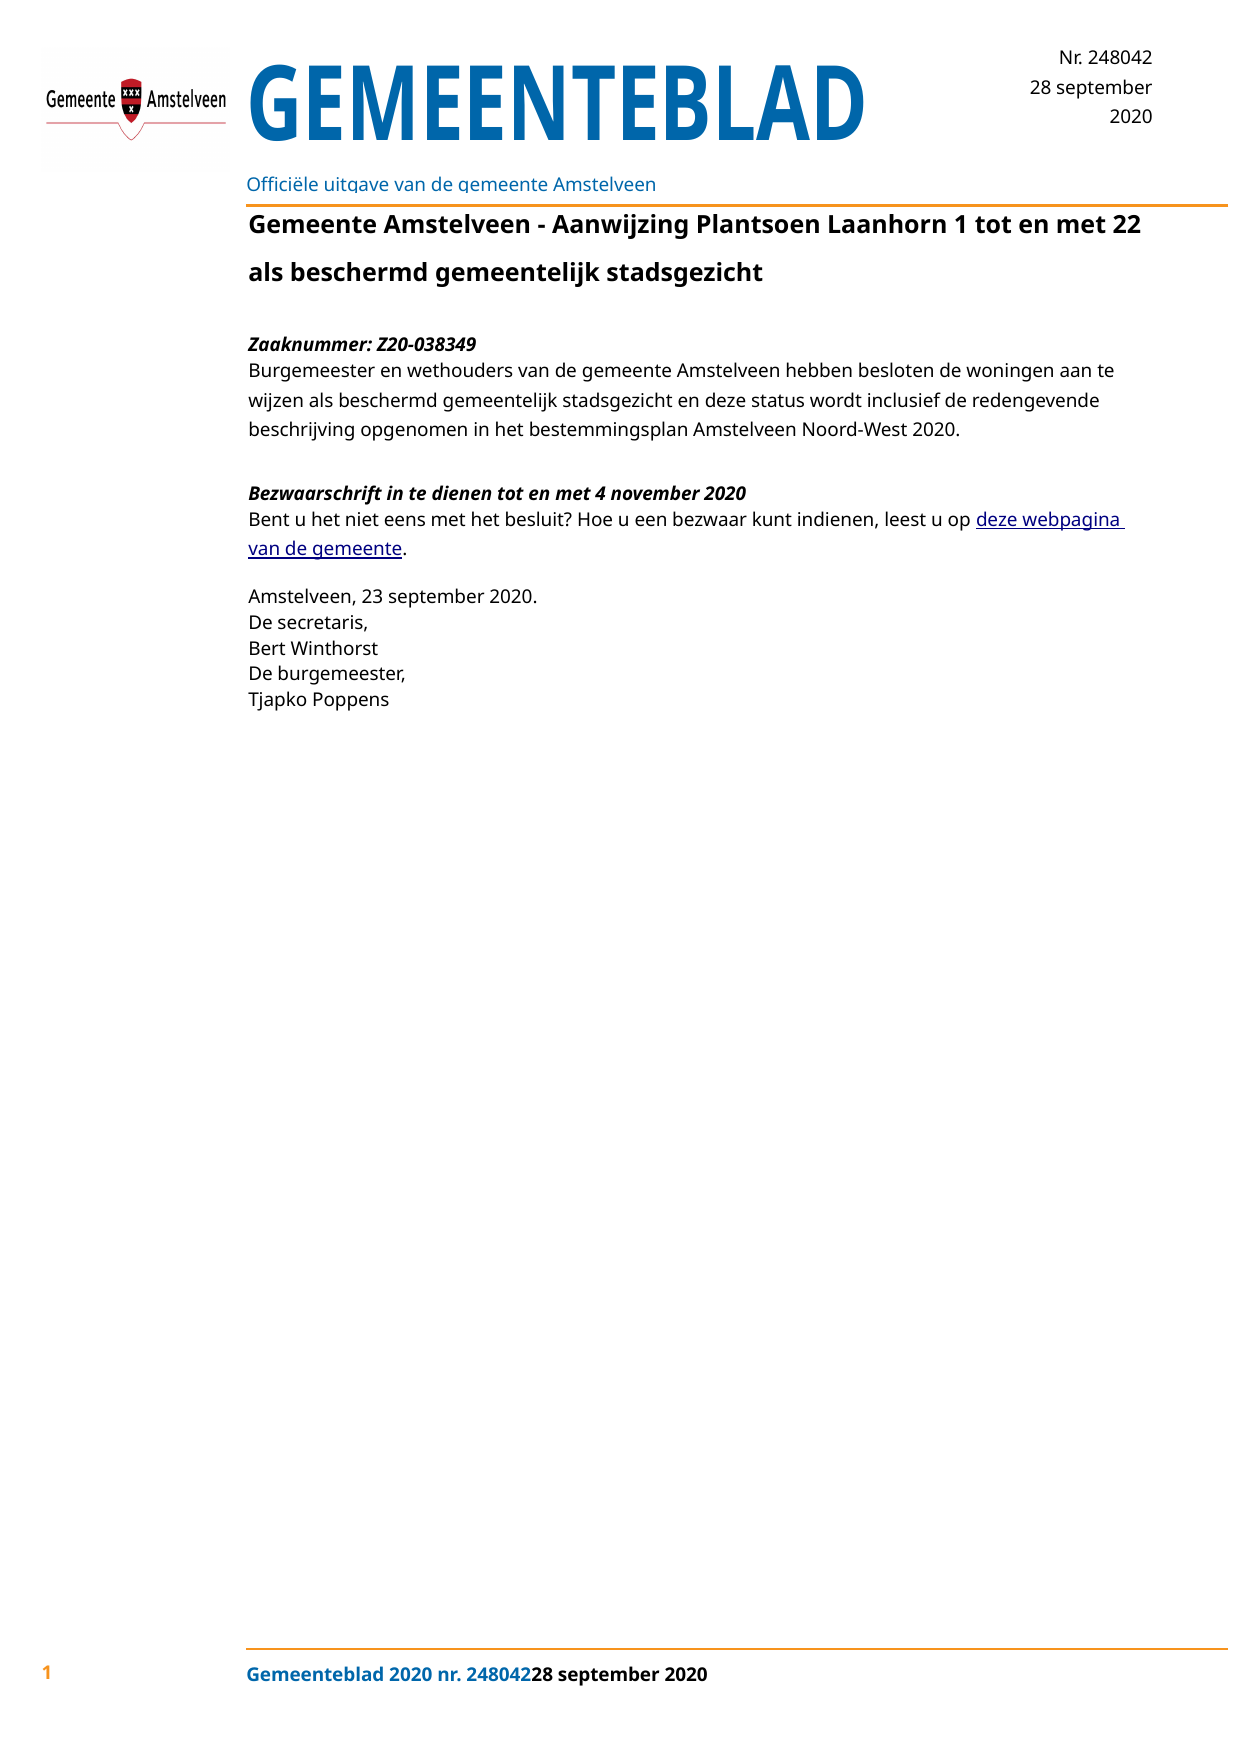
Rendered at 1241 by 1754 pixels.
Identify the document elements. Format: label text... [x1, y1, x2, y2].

text De burgemeester, [248, 661, 1152, 686]
text Gemeente Amstelveen - Aanwijzing Plantsoen Laanhorn 1 tot en met 22 als beschermd gemeentelijk stadsgezicht [248, 207, 1152, 288]
text Amstelveen, 23 september 2020. [248, 583, 1152, 609]
text Zaaknummer: Z20-038349 [248, 331, 1152, 357]
text Bent u het niet eens met het besluit? Hoe u een bezwaar kunt indienen, leest u op deze webpagina van de gemeente. [248, 506, 1152, 561]
text Burgemeester en wethouders van de gemeente Amstelveen hebben besloten de woningen aan te wijzen als beschermd gemeentelijk stadsgezicht en deze status wordt inclusief de redengevende beschrijving opgenomen in het bestemmingsplan Amstelveen Noord-West 2020. [248, 357, 1152, 442]
text De secretaris, [248, 609, 1152, 635]
text Tjapko Poppens [248, 686, 1152, 712]
text Bezwaarschrift in te dienen tot en met 4 november 2020 [248, 480, 1152, 506]
text Bert Winthorst [248, 635, 1152, 661]
picture [41, 47, 231, 172]
